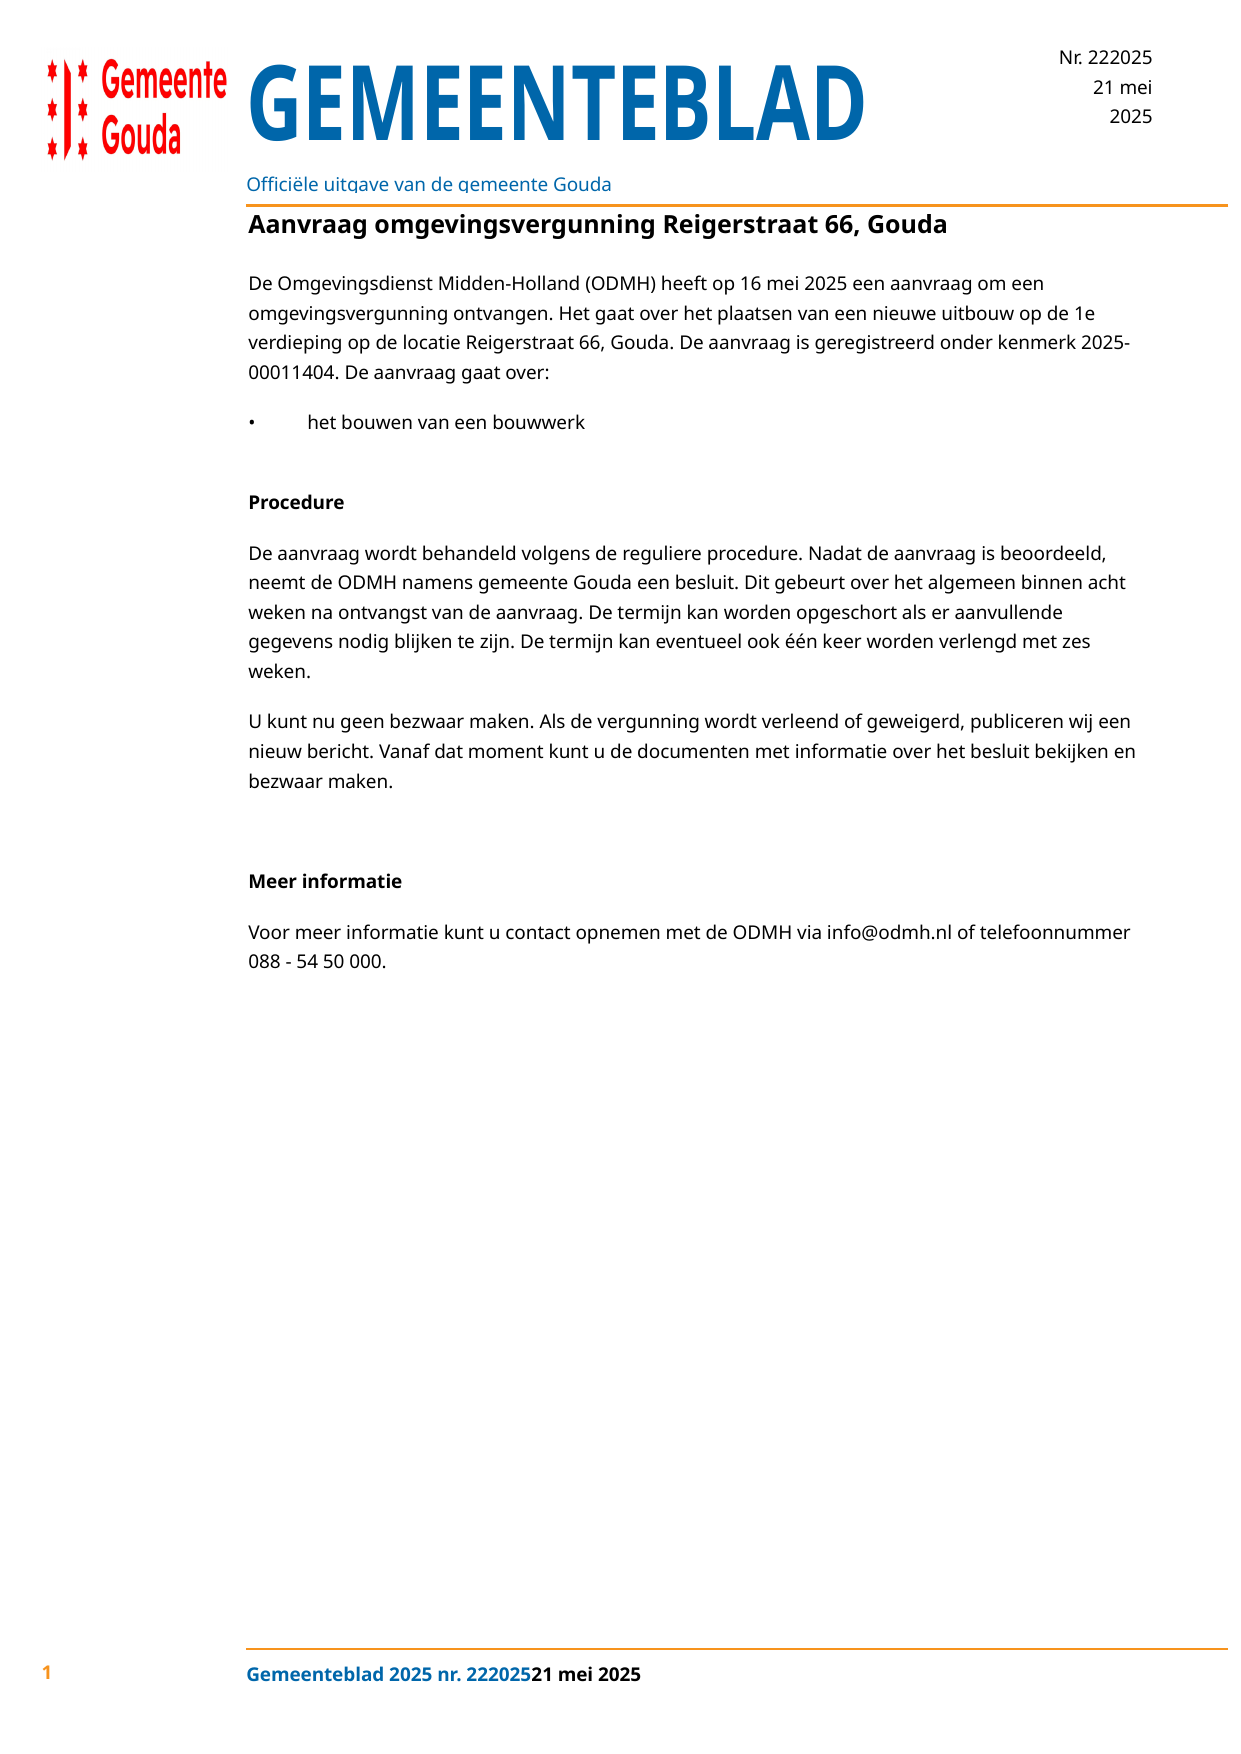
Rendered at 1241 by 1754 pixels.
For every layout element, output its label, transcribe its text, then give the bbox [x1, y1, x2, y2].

text De Omgevingsdienst Midden-Holland (ODMH) heeft op 16 mei 2025 een aanvraag om een omgevingsvergunning ontvangen. Het gaat over het plaatsen van een nieuwe uitbouw op de 1e verdieping op de locatie Reigerstraat 66, Gouda. De aanvraag is geregistreerd onder kenmerk 2025-00011404. De aanvraag gaat over: [248, 270, 1152, 385]
text Procedure [248, 489, 1152, 515]
text U kunt nu geen bezwaar maken. Als de vergunning wordt verleend of geweigerd, publiceren wij een nieuw bericht. Vanaf dat moment kunt u de documenten met informatie over het besluit bekijken en bezwaar maken. [248, 709, 1152, 793]
text Voor meer informatie kunt u contact opnemen met de ODMH via info@odmh.nl of telefoonnummer 088 - 54 50 000. [248, 919, 1152, 974]
list het bouwen van een bouwwerk [248, 409, 1152, 435]
text Aanvraag omgevingsvergunning Reigerstraat 66, Gouda [248, 207, 1152, 241]
text De aanvraag wordt behandeld volgens de reguliere procedure. Nadat de aanvraag is beoordeeld, neemt de ODMH namens gemeente Gouda een besluit. Dit gebeurt over het algemeen binnen acht weken na ontvangst van de aanvraag. De termijn kan worden opgeschort als er aanvullende gegevens nodig blijken te zijn. De termijn kan eventueel ook één keer worden verlengd met zes weken. [248, 540, 1152, 684]
picture [41, 47, 231, 172]
text Meer informatie [248, 869, 1152, 894]
